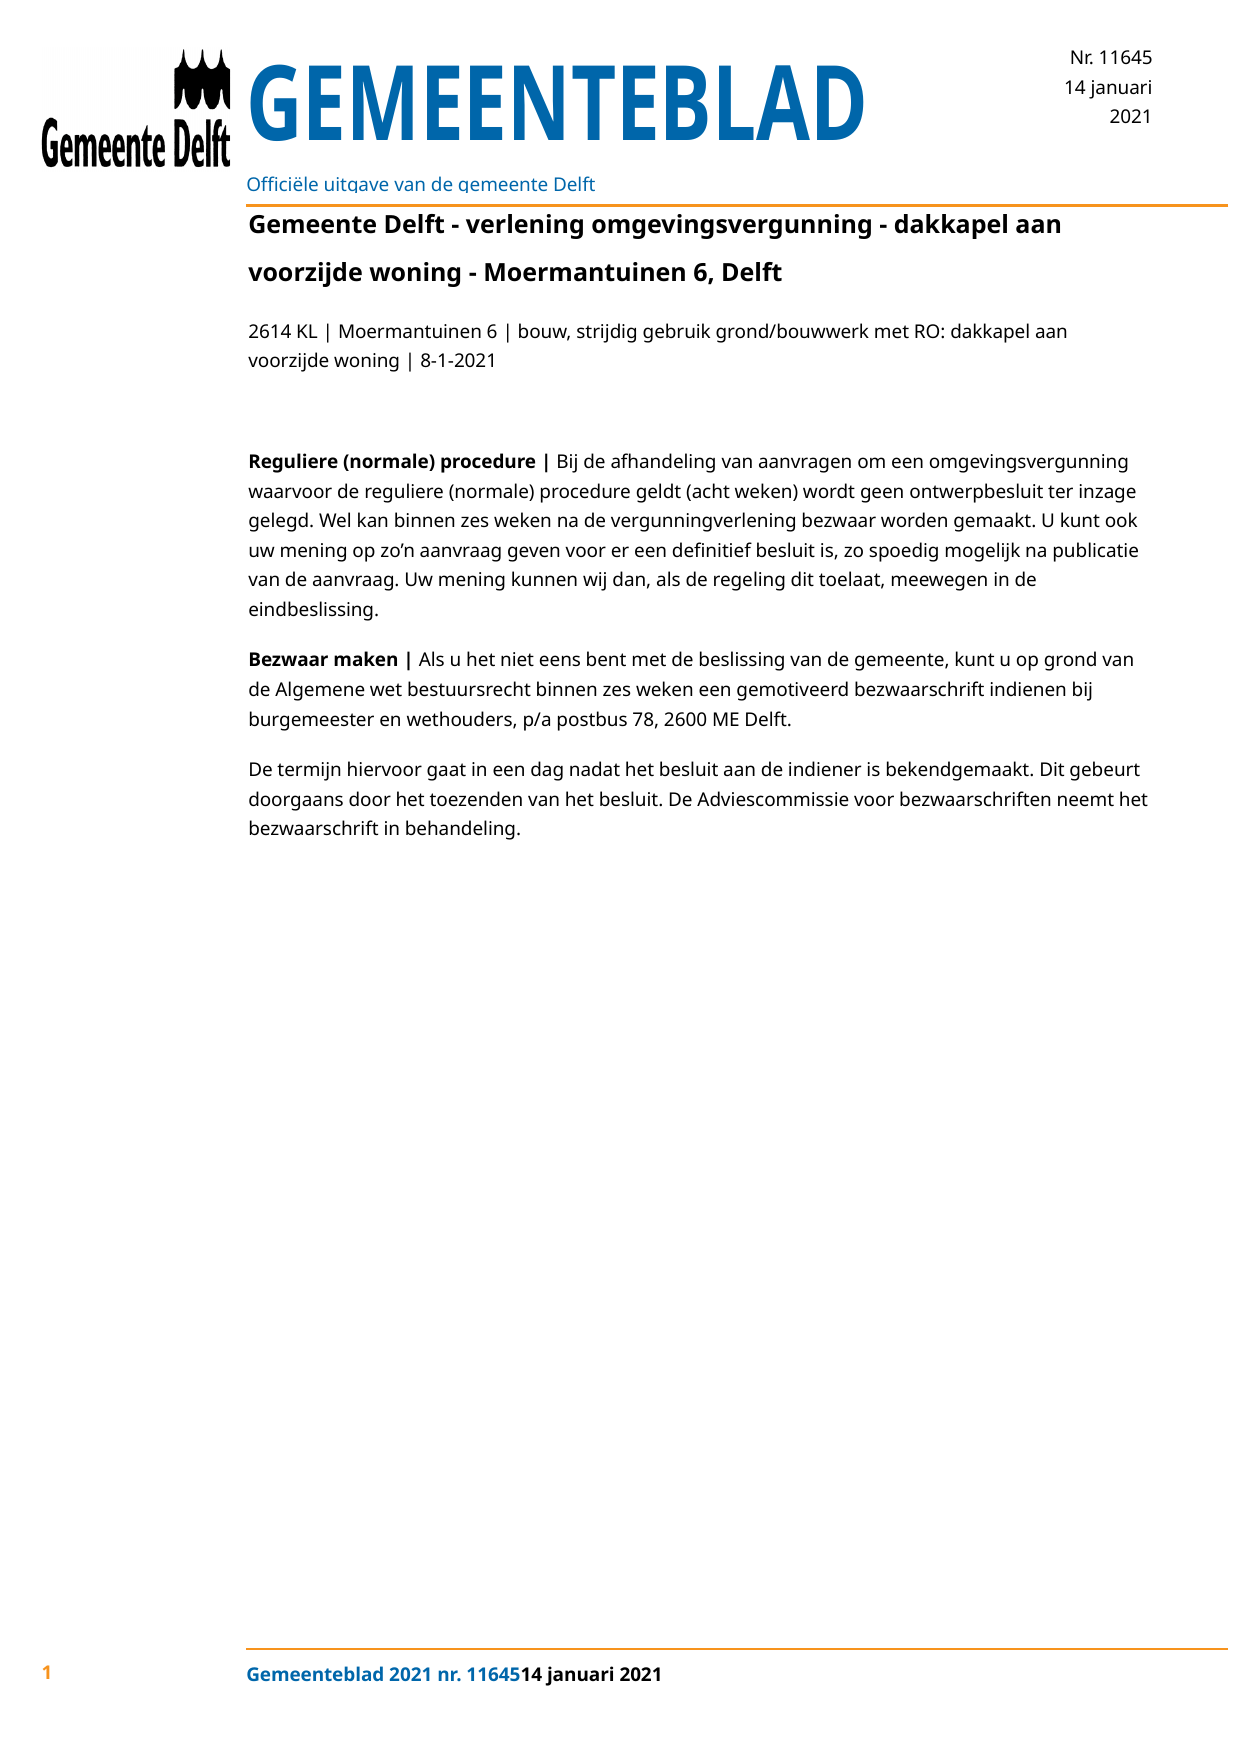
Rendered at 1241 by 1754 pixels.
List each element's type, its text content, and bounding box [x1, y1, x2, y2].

text Bezwaar maken | Als u het niet eens bent met de beslissing van de gemeente, kunt u op grond van de Algemene wet bestuursrecht binnen zes weken een gemotiveerd bezwaarschrift indienen bij burgemeester en wethouders, p/a postbus 78, 2600 ME Delft. [248, 647, 1152, 732]
text Reguliere (normale) procedure | Bij de afhandeling van aanvragen om een omgevingsvergunning waarvoor de reguliere (normale) procedure geldt (acht weken) wordt geen ontwerpbesluit ter inzage gelegd. Wel kan binnen zes weken na de vergunningverlening bezwaar worden gemaakt. U kunt ook uw mening op zo’n aanvraag geven voor er een definitief besluit is, zo spoedig mogelijk na publicatie van de aanvraag. Uw mening kunnen wij dan, als de regeling dit toelaat, meewegen in de eindbeslissing. [248, 448, 1152, 622]
text Gemeente Delft - verlening omgevingsvergunning - dakkapel aan voorzijde woning - Moermantuinen 6, Delft [248, 207, 1152, 288]
picture [41, 47, 231, 172]
text 2614 KL | Moermantuinen 6 | bouw, strijdig gebruik grond/bouwwerk met RO: dakkapel aan voorzijde woning | 8-1-2021 [248, 318, 1152, 373]
text De termijn hiervoor gaat in een dag nadat het besluit aan de indiener is bekendgemaakt. Dit gebeurt doorgaans door het toezenden van het besluit. De Adviescommissie voor bezwaarschriften neemt het bezwaarschrift in behandeling. [248, 756, 1152, 841]
